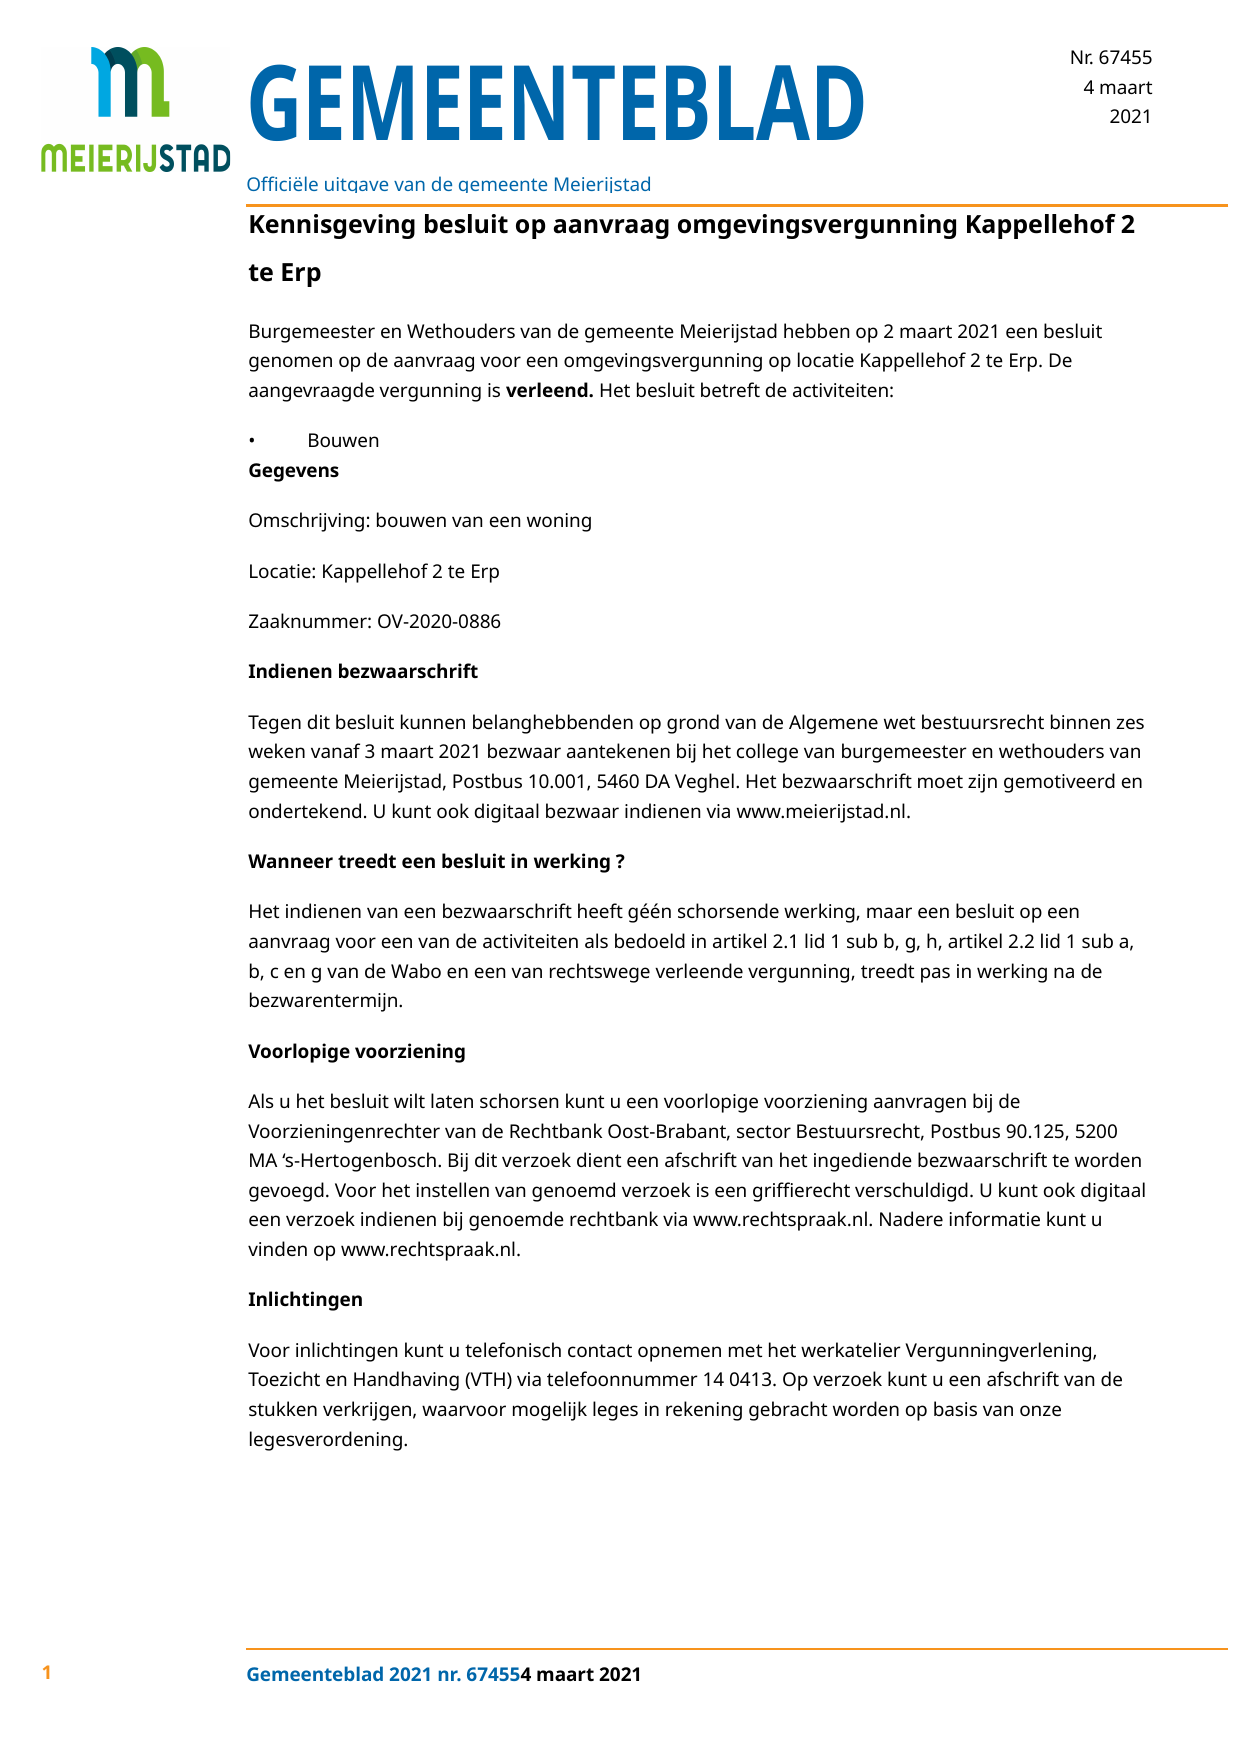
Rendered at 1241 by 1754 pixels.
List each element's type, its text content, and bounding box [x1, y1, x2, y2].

text Als u het besluit wilt laten schorsen kunt u een voorlopige voorziening aanvragen bij de Voorzieningenrechter van de Rechtbank Oost-Brabant, sector Bestuursrecht, Postbus 90.125, 5200 MA ‘s-Hertogenbosch. Bij dit verzoek dient een afschrift van het ingediende bezwaarschrift te worden gevoegd. Voor het instellen van genoemd verzoek is een griffierecht verschuldigd. U kunt ook digitaal een verzoek indienen bij genoemde rechtbank via www.rechtspraak.nl. Nadere informatie kunt u vinden op www.rechtspraak.nl. [248, 1088, 1152, 1262]
text Locatie: Kappellehof 2 te Erp [248, 558, 1152, 584]
text Voor inlichtingen kunt u telefonisch contact opnemen met het werkatelier Vergunningverlening, Toezicht en Handhaving (VTH) via telefoonnummer 14 0413. Op verzoek kunt u een afschrift van de stukken verkrijgen, waarvoor mogelijk leges in rekening gebracht worden op basis van onze legesverordening. [248, 1337, 1152, 1452]
picture [41, 47, 231, 172]
text Wanneer treedt een besluit in werking ? [248, 848, 1152, 874]
text Inlichtingen [248, 1287, 1152, 1312]
text Tegen dit besluit kunnen belanghebbenden op grond van de Algemene wet bestuursrecht binnen zes weken vanaf 3 maart 2021 bezwaar aantekenen bij het college van burgemeester en wethouders van gemeente Meierijstad, Postbus 10.001, 5460 DA Veghel. Het bezwaarschrift moet zijn gemotiveerd en ondertekend. U kunt ook digitaal bezwaar indienen via www.meierijstad.nl. [248, 709, 1152, 824]
text Omschrijving: bouwen van een woning [248, 507, 1152, 533]
text Het indienen van een bezwaarschrift heeft géén schorsende werking, maar een besluit op een aanvraag voor een van de activiteiten als bedoeld in artikel 2.1 lid 1 sub b, g, h, artikel 2.2 lid 1 sub a, b, c en g van de Wabo en een van rechtswege verleende vergunning, treedt pas in werking na de bezwarentermijn. [248, 899, 1152, 1013]
text Burgemeester en Wethouders van de gemeente Meierijstad hebben op 2 maart 2021 een besluit genomen op de aanvraag voor een omgevingsvergunning op locatie Kappellehof 2 te Erp. De aangevraagde vergunning is verleend. Het besluit betreft de activiteiten: [248, 318, 1152, 403]
text Indienen bezwaarschrift [248, 659, 1152, 684]
text Kennisgeving besluit op aanvraag omgevingsvergunning Kappellehof 2 te Erp [248, 207, 1152, 288]
text Zaaknummer: OV-2020-0886 [248, 608, 1152, 634]
text Gegevens [248, 457, 1152, 483]
list Bouwen [248, 427, 1152, 453]
text Voorlopige voorziening [248, 1038, 1152, 1064]
